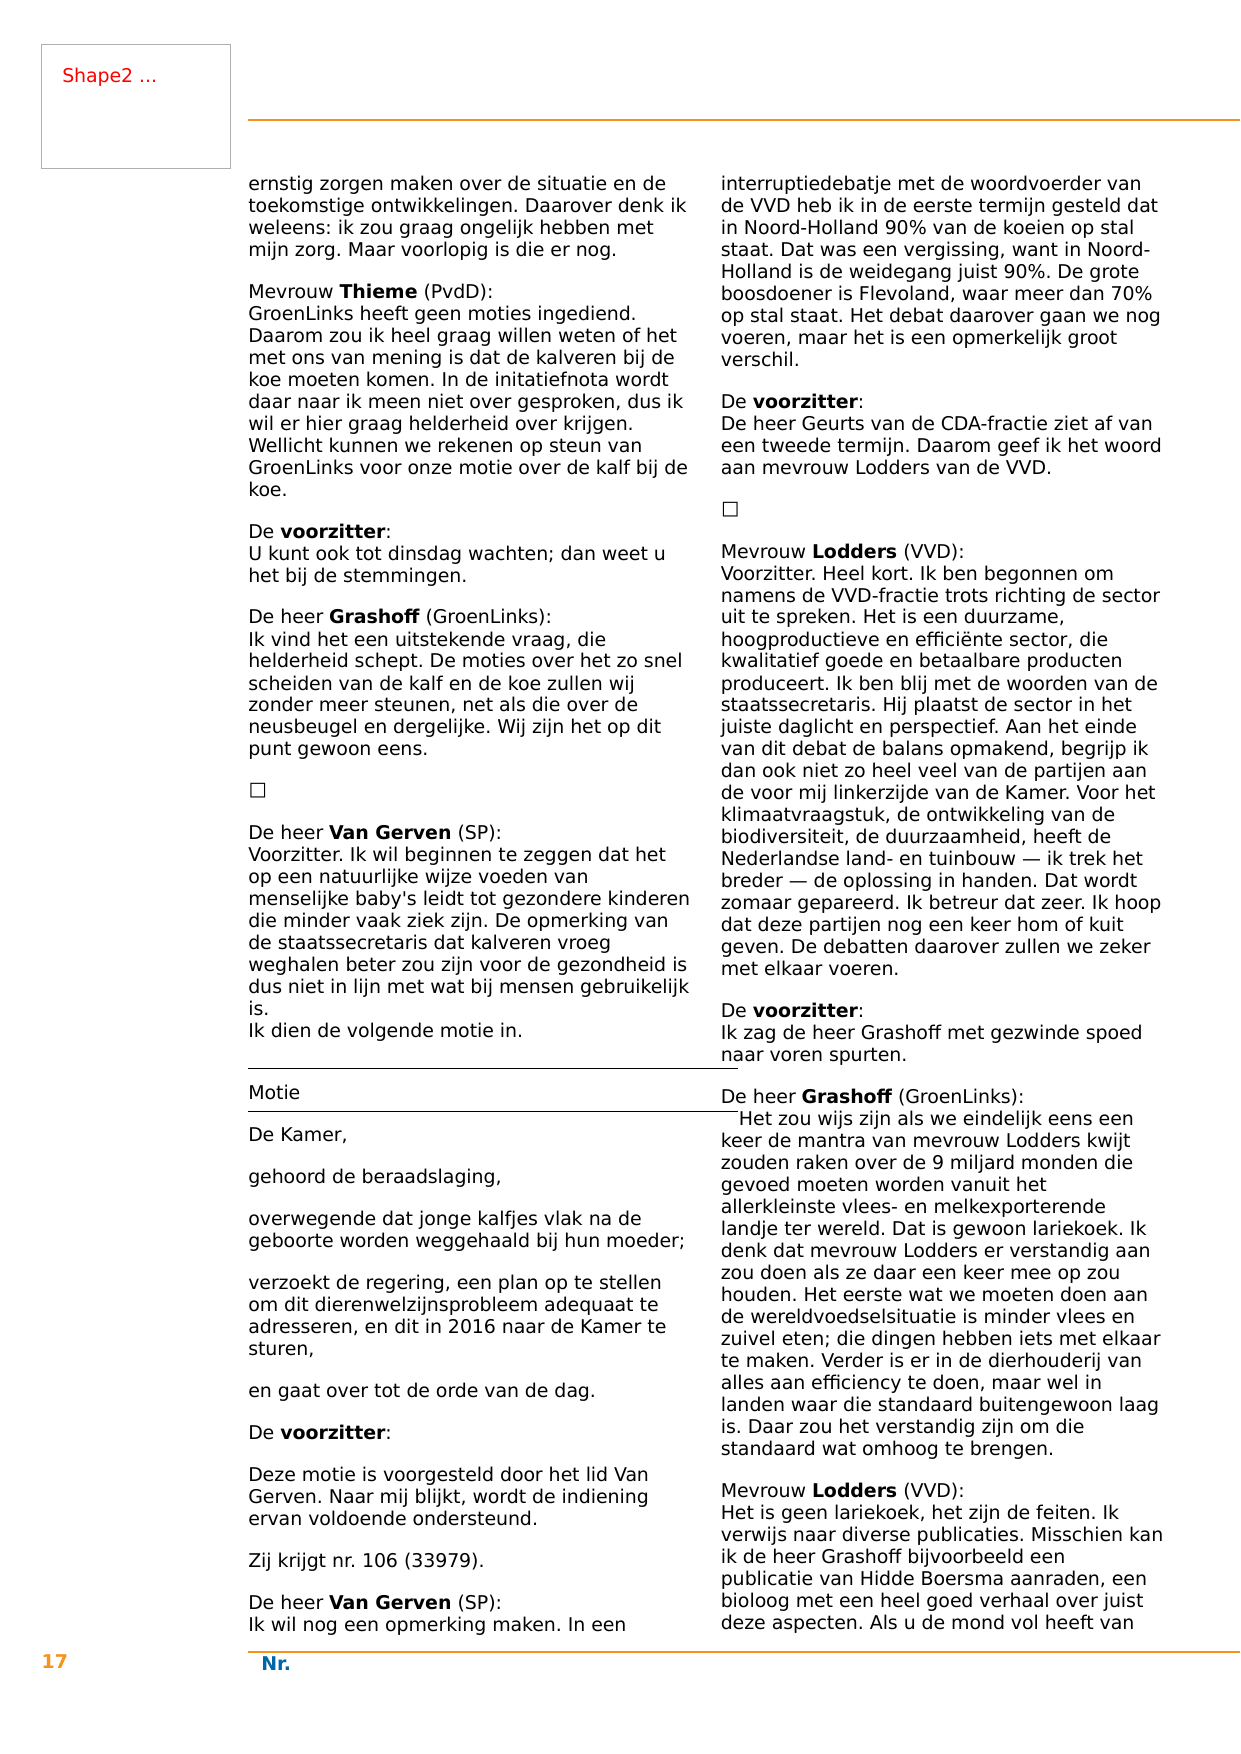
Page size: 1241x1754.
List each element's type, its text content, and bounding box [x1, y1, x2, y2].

text ⬜ [248, 780, 691, 802]
text Mevrouw Thieme (PvdD): [248, 281, 691, 303]
text Zij krijgt nr. 106 (33979). [248, 1550, 691, 1572]
text Ik vind het een uitstekende vraag, die helderheid schept. De moties over het zo snel scheiden van de kalf en de koe zullen wij zonder meer steunen, net als die over de neusbeugel en dergelijke. Wij zijn het op dit punt gewoon eens. [248, 628, 691, 760]
text GroenLinks heeft geen moties ingediend. Daarom zou ik heel graag willen weten of het met ons van mening is dat de kalveren bij de koe moeten komen. In de initatiefnota wordt daar naar ik meen niet over gesproken, dus ik wil er hier graag helderheid over krijgen. Wellicht kunnen we rekenen op steun van GroenLinks voor onze motie over de kalf bij de koe. [248, 303, 691, 501]
text Motie [248, 1082, 691, 1104]
text Voorzitter. Ik wil beginnen te zeggen dat het op een natuurlijke wijze voeden van menselijke baby's leidt tot gezondere kinderen die minder vaak ziek zijn. De opmerking van de staatssecretaris dat kalveren vroeg weghalen beter zou zijn voor de gezondheid is dus niet in lijn met wat bij mensen gebruikelijk is. [248, 844, 691, 1020]
text De heer Geurts van de CDA-fractie ziet af van een tweede termijn. Daarom geef ik het woord aan mevrouw Lodders van de VVD. [721, 413, 1163, 478]
text De Kamer, [248, 1124, 691, 1146]
text Het zou wijs zijn als we eindelijk eens een keer de mantra van mevrouw Lodders kwijt zouden raken over de 9 miljard monden die gevoed moeten worden vanuit het allerkleinste vlees- en melkexporterende landje ter wereld. Dat is gewoon lariekoek. Ik denk dat mevrouw Lodders er verstandig aan zou doen als ze daar een keer mee op zou houden. Het eerste wat we moeten doen aan de wereldvoedselsituatie is minder vlees en zuivel eten; die dingen hebben iets met elkaar te maken. Verder is er in de dierhouderij van alles aan efficiency te doen, maar wel in landen waar die standaard buitengewoon laag is. Daar zou het verstandig zijn om die standaard wat omhoog te brengen. [721, 1108, 1163, 1460]
text Ik dien de volgende motie in. [248, 1020, 691, 1042]
text Mevrouw Lodders (VVD): [721, 1480, 1163, 1502]
text Het is geen lariekoek, het zijn de feiten. Ik verwijs naar diverse publicaties. Misschien kan ik de heer Grashoff bijvoorbeeld een publicatie van Hidde Boersma aanraden, een bioloog met een heel goed verhaal over juist deze aspecten. Als u de mond vol heeft van [721, 1502, 1163, 1633]
text De voorzitter: [248, 521, 691, 542]
text Ik zag de heer Grashoff met gezwinde spoed naar voren spurten. [721, 1022, 1163, 1066]
text De voorzitter: [248, 1422, 691, 1444]
text Ik wil nog een opmerking maken. In een [248, 1614, 691, 1636]
text ernstig zorgen maken over de situatie en de toekomstige ontwikkelingen. Daarover denk ik weleens: ik zou graag ongelijk hebben met mijn zorg. Maar voorlopig is die er nog. [248, 173, 691, 261]
text overwegende dat jonge kalfjes vlak na de geboorte worden weggehaald bij hun moeder; [248, 1208, 691, 1252]
text De heer Grashoff (GroenLinks): [721, 1086, 1163, 1108]
text De voorzitter: [721, 391, 1163, 413]
text ⬜ [721, 498, 1163, 521]
text De heer Grashoff (GroenLinks): [248, 606, 691, 628]
text De heer Van Gerven (SP): [248, 822, 691, 844]
text interruptiedebatje met de woordvoerder van de VVD heb ik in de eerste termijn gesteld dat in Noord-Holland 90% van de koeien op stal staat. Dat was een vergissing, want in Noord-Holland is de weidegang juist 90%. De grote boosdoener is Flevoland, waar meer dan 70% op stal staat. Het debat daarover gaan we nog voeren, maar het is een opmerkelijk groot verschil. [721, 173, 1163, 371]
text Deze motie is voorgesteld door het lid Van Gerven. Naar mij blijkt, wordt de indiening ervan voldoende ondersteund. [248, 1464, 691, 1530]
text gehoord de beraadslaging, [248, 1166, 691, 1188]
text verzoekt de regering, een plan op te stellen om dit dierenwelzijnsprobleem adequaat te adresseren, en dit in 2016 naar de Kamer te sturen, [248, 1272, 691, 1360]
text De heer Van Gerven (SP): [248, 1592, 691, 1614]
text Voorzitter. Heel kort. Ik ben begonnen om namens de VVD-fractie trots richting de sector uit te spreken. Het is een duurzame, hoogproductieve en efficiënte sector, die kwalitatief goede en betaalbare producten produceert. Ik ben blij met de woorden van de staatssecretaris. Hij plaatst de sector in het juiste daglicht en perspectief. Aan het einde van dit debat de balans opmakend, begrijp ik dan ook niet zo heel veel van de partijen aan de voor mij linkerzijde van de Kamer. Voor het klimaatvraagstuk, de ontwikkeling van de biodiversiteit, de duurzaamheid, heeft de Nederlandse land- en tuinbouw — ik trek het breder — de oplossing in handen. Dat wordt zomaar gepareerd. Ik betreur dat zeer. Ik hoop dat deze partijen nog een keer hom of kuit geven. De debatten daarover zullen we zeker met elkaar voeren. [721, 562, 1163, 980]
text De voorzitter: [721, 1000, 1163, 1022]
text en gaat over tot de orde van de dag. [248, 1380, 691, 1402]
text Mevrouw Lodders (VVD): [721, 541, 1163, 562]
text U kunt ook tot dinsdag wachten; dan weet u het bij de stemmingen. [248, 542, 691, 586]
